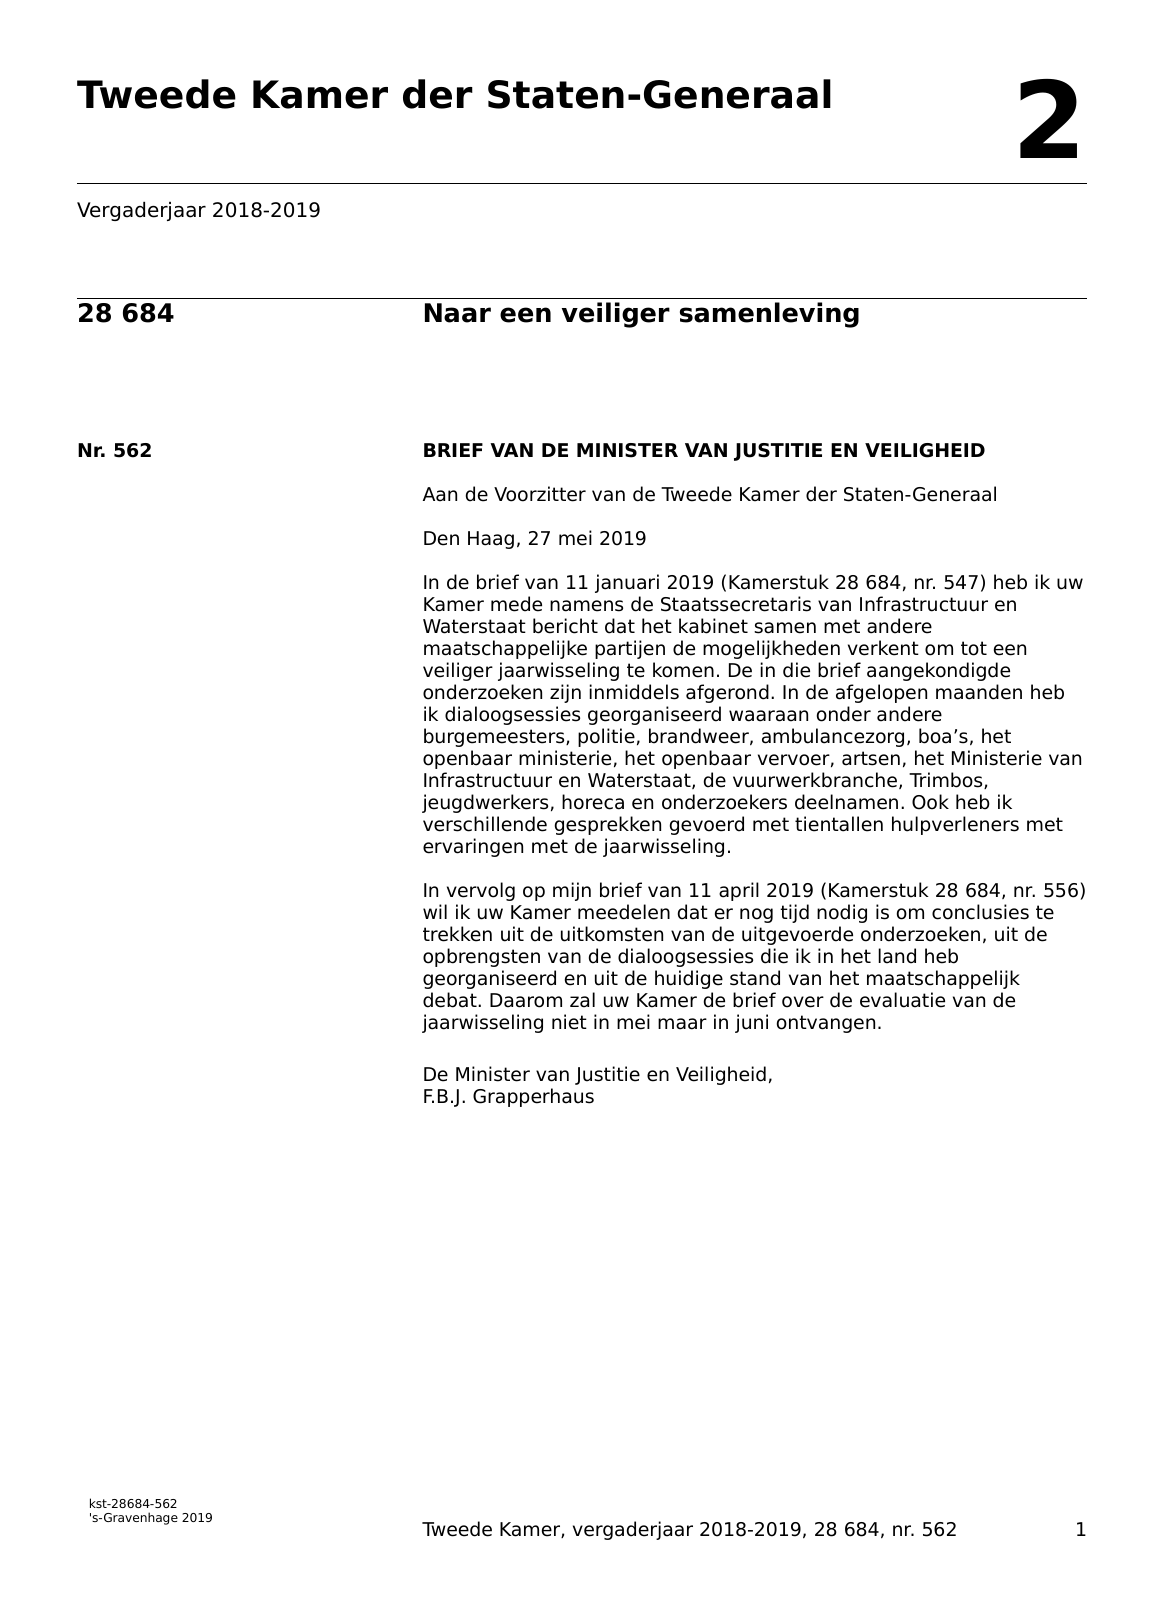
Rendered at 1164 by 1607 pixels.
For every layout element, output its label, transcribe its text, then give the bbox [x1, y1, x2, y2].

subtitle Nr. 562 BRIEF VAN DE MINISTER VAN JUSTITIE EN VEILIGHEID [77, 440, 1087, 462]
subtitle 28 684 Naar een veiliger samenleving [77, 299, 1087, 329]
text In de brief van 11 januari 2019 (Kamerstuk 28 684, nr. 547) heb ik uw Kamer mede namens de Staatssecretaris van Infrastructuur en Waterstaat bericht dat het kabinet samen met andere maatschappelijke partijen de mogelijkheden verkent om tot een veiliger jaarwisseling te komen. De in die brief aangekondigde onderzoeken zijn inmiddels afgerond. In de afgelopen maanden heb ik dialoogsessies georganiseerd waaraan onder andere burgemeesters, politie, brandweer, ambulancezorg, boa’s, het openbaar ministerie, het openbaar vervoer, artsen, het Ministerie van Infrastructuur en Waterstaat, de vuurwerkbranche, Trimbos, jeugdwerkers, horeca en onderzoekers deelnamen. Ook heb ik verschillende gesprekken gevoerd met tientallen hulpverleners met ervaringen met de jaarwisseling. [422, 572, 1087, 858]
text 's-Gravenhage 2019 [88, 1511, 323, 1525]
text De Minister van Justitie en Veiligheid, F.B.J. Grapperhaus [422, 1064, 1087, 1108]
table_header Tweede Kamer der Staten-Generaal [77, 59, 886, 183]
text Den Haag, 27 mei 2019 [422, 528, 1087, 550]
table_cell Vergaderjaar 2018-2019 [77, 184, 1087, 298]
table_header 2 [886, 59, 1087, 183]
text kst-28684-562 [88, 1497, 323, 1511]
text Aan de Voorzitter van de Tweede Kamer der Staten-Generaal [422, 484, 1087, 506]
text In vervolg op mijn brief van 11 april 2019 (Kamerstuk 28 684, nr. 556) wil ik uw Kamer meedelen dat er nog tijd nodig is om conclusies te trekken uit de uitkomsten van de uitgevoerde onderzoeken, uit de opbrengsten van de dialoogsessies die ik in het land heb georganiseerd en uit de huidige stand van het maatschappelijk debat. Daarom zal uw Kamer de brief over de evaluatie van de jaarwisseling niet in mei maar in juni ontvangen. [422, 880, 1087, 1034]
